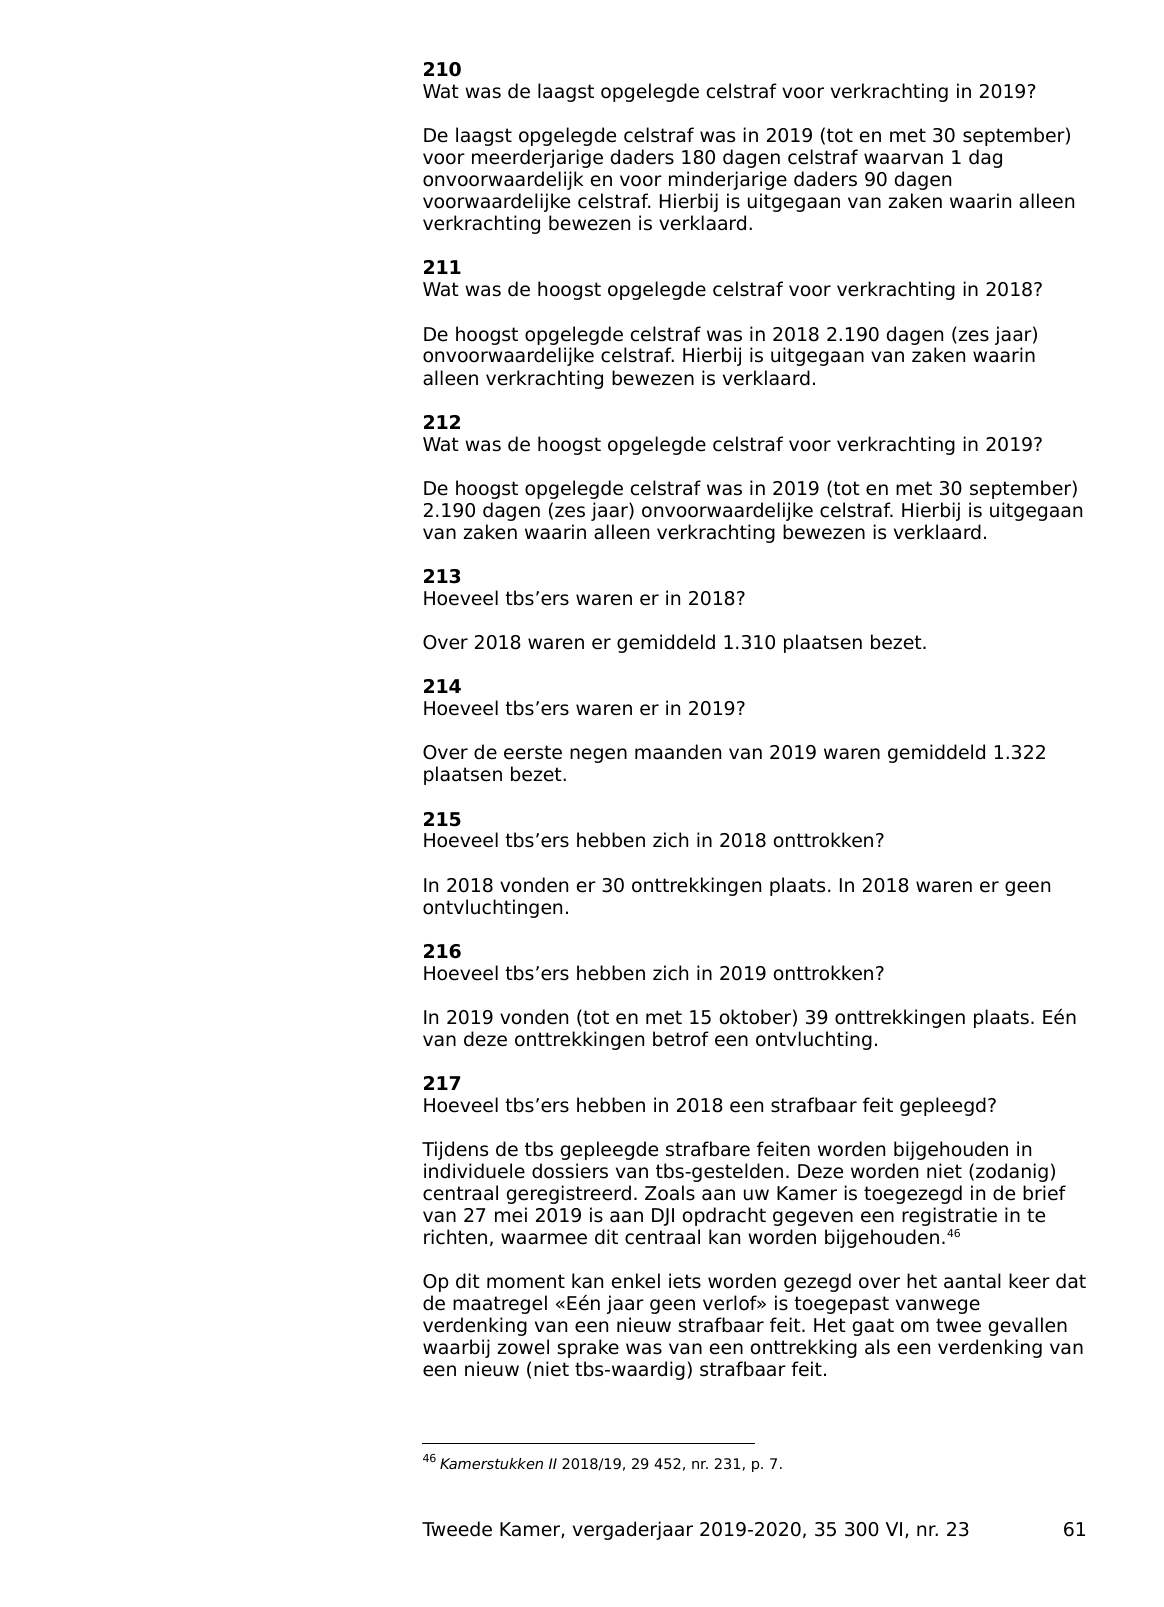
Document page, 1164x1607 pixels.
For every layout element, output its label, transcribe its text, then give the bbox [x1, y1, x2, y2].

text 210 [422, 59, 1087, 81]
text De laagst opgelegde celstraf was in 2019 (tot en met 30 september) voor meerderjarige daders 180 dagen celstraf waarvan 1 dag onvoorwaardelijk en voor minderjarige daders 90 dagen voorwaardelijke celstraf. Hierbij is uitgegaan van zaken waarin alleen verkrachting bewezen is verklaard. [422, 125, 1087, 235]
text 216 [422, 941, 1087, 963]
text 211 [422, 257, 1087, 279]
text De hoogst opgelegde celstraf was in 2018 2.190 dagen (zes jaar) onvoorwaardelijke celstraf. Hierbij is uitgegaan van zaken waarin alleen verkrachting bewezen is verklaard. [422, 323, 1087, 389]
text Wat was de laagst opgelegde celstraf voor verkrachting in 2019? [422, 81, 1087, 103]
text Hoeveel tbs’ers hebben in 2018 een strafbaar feit gepleegd? [422, 1095, 1087, 1117]
text 214 [422, 676, 1087, 698]
text 212 [422, 412, 1087, 433]
text Hoeveel tbs’ers hebben zich in 2019 onttrokken? [422, 963, 1087, 985]
text Op dit moment kan enkel iets worden gezegd over het aantal keer dat de maatregel «Eén jaar geen verlof» is toegepast vanwege verdenking van een nieuw strafbaar feit. Het gaat om twee gevallen waarbij zowel sprake was van een onttrekking als een verdenking van een nieuw (niet tbs-waardig) strafbaar feit. [422, 1271, 1087, 1381]
text Hoeveel tbs’ers waren er in 2019? [422, 698, 1087, 720]
text Over de eerste negen maanden van 2019 waren gemiddeld 1.322 plaatsen bezet. [422, 742, 1087, 786]
text 213 [422, 566, 1087, 588]
text Tijdens de tbs gepleegde strafbare feiten worden bijgehouden in individuele dossiers van tbs-gestelden. Deze worden niet (zodanig) centraal geregistreerd. Zoals aan uw Kamer is toegezegd in de brief van 27 mei 2019 is aan DJI opdracht gegeven een registratie in te richten, waarmee dit centraal kan worden bijgehouden. [422, 1139, 1087, 1249]
text Hoeveel tbs’ers waren er in 2018? [422, 588, 1087, 610]
text 215 [422, 808, 1087, 830]
text In 2019 vonden (tot en met 15 oktober) 39 onttrekkingen plaats. Eén van deze onttrekkingen betrof een ontvluchting. [422, 1007, 1087, 1051]
text Kamerstukken II 2018/19, 29 452, nr. 231, p. 7. [422, 1452, 1087, 1474]
text 217 [422, 1073, 1087, 1095]
text Hoeveel tbs’ers hebben zich in 2018 onttrokken? [422, 830, 1087, 852]
text Wat was de hoogst opgelegde celstraf voor verkrachting in 2019? [422, 433, 1087, 456]
text Wat was de hoogst opgelegde celstraf voor verkrachting in 2018? [422, 279, 1087, 301]
text Over 2018 waren er gemiddeld 1.310 plaatsen bezet. [422, 632, 1087, 654]
text In 2018 vonden er 30 onttrekkingen plaats. In 2018 waren er geen ontvluchtingen. [422, 874, 1087, 918]
text De hoogst opgelegde celstraf was in 2019 (tot en met 30 september) 2.190 dagen (zes jaar) onvoorwaardelijke celstraf. Hierbij is uitgegaan van zaken waarin alleen verkrachting bewezen is verklaard. [422, 478, 1087, 544]
